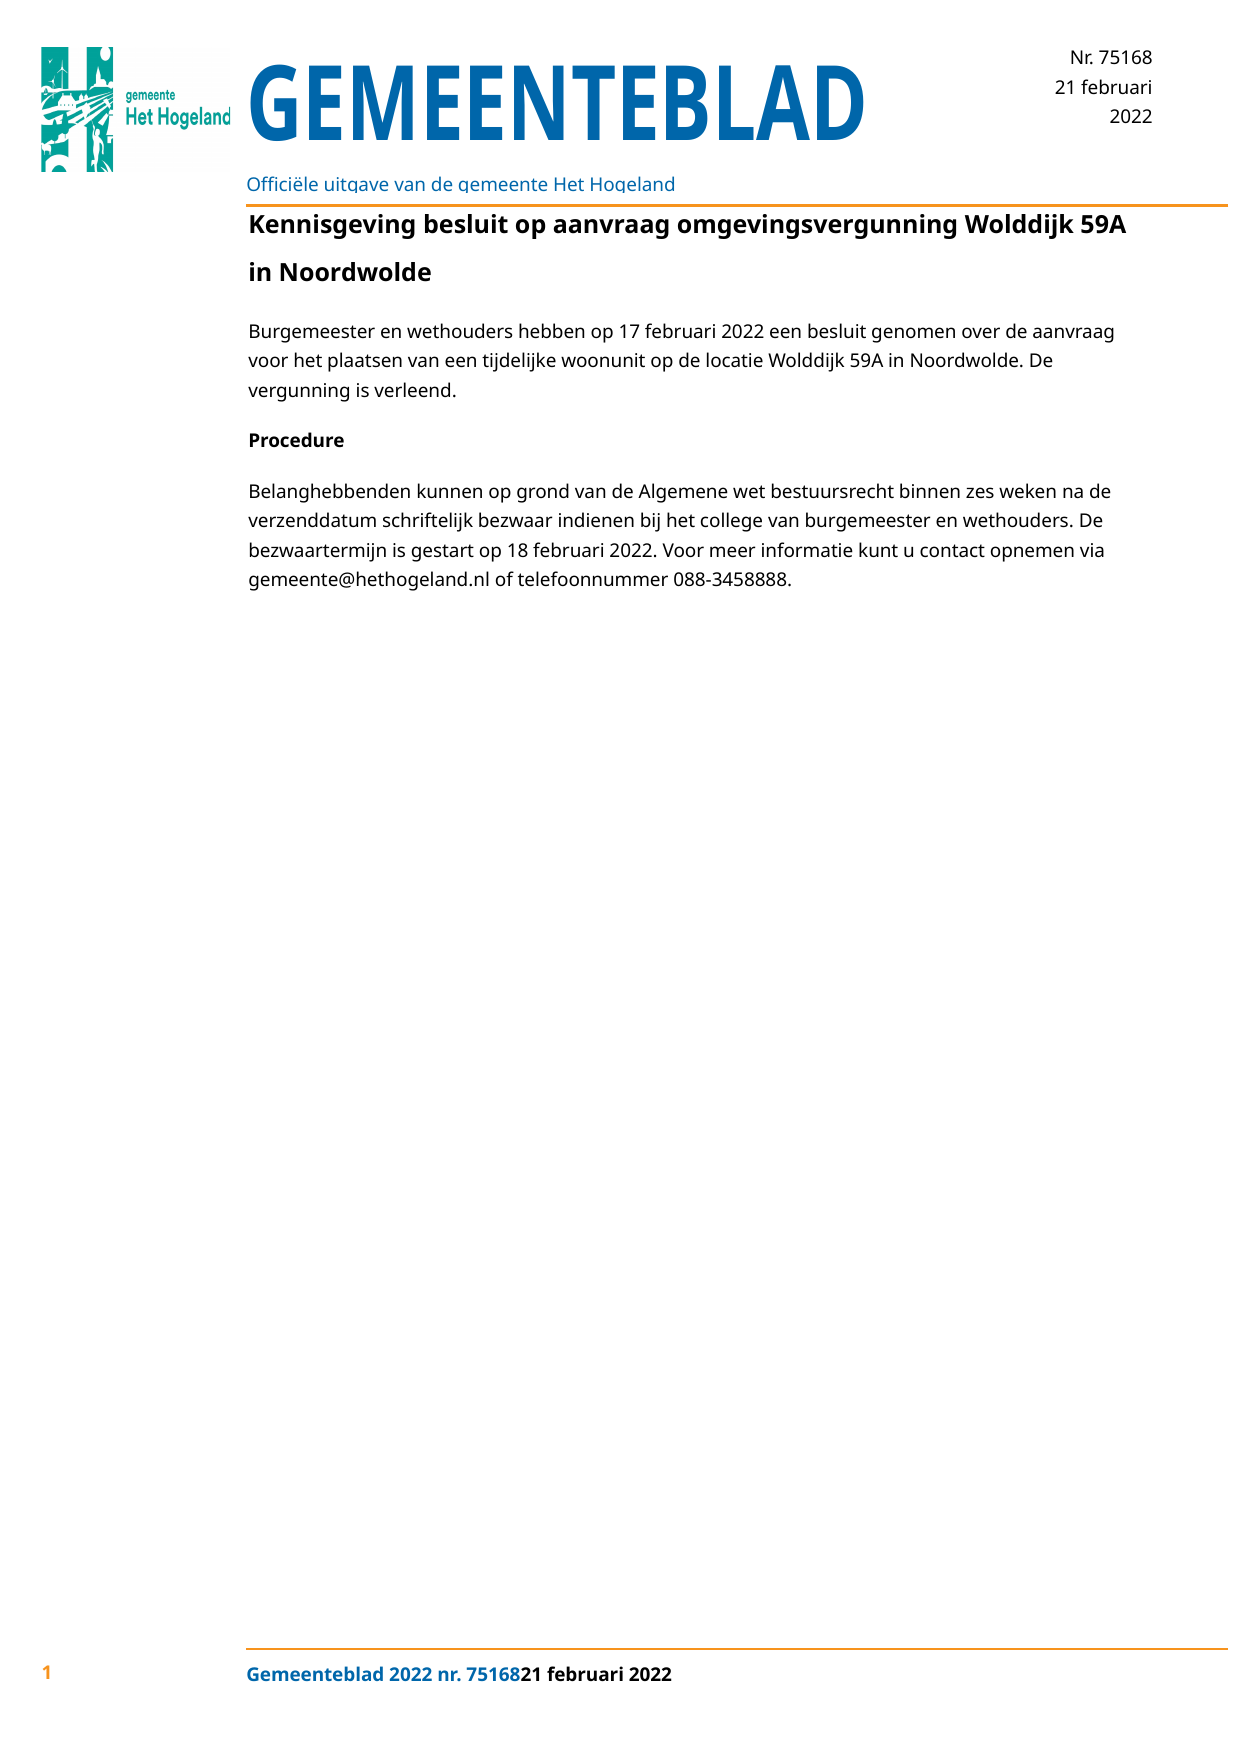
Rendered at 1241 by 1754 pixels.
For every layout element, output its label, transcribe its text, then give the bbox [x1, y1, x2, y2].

text Belanghebbenden kunnen op grond van de Algemene wet bestuursrecht binnen zes weken na de verzenddatum schriftelijk bezwaar indienen bij het college van burgemeester en wethouders. De bezwaartermijn is gestart op 18 februari 2022. Voor meer informatie kunt u contact opnemen via gemeente@hethogeland.nl of telefoonnummer 088-3458888. [248, 478, 1152, 592]
text Kennisgeving besluit op aanvraag omgevingsvergunning Wolddijk 59A in Noordwolde [248, 207, 1152, 288]
text Procedure [248, 427, 1152, 453]
picture [41, 47, 231, 172]
text Burgemeester en wethouders hebben op 17 februari 2022 een besluit genomen over de aanvraag voor het plaatsen van een tijdelijke woonunit op de locatie Wolddijk 59A in Noordwolde. De vergunning is verleend. [248, 318, 1152, 403]
